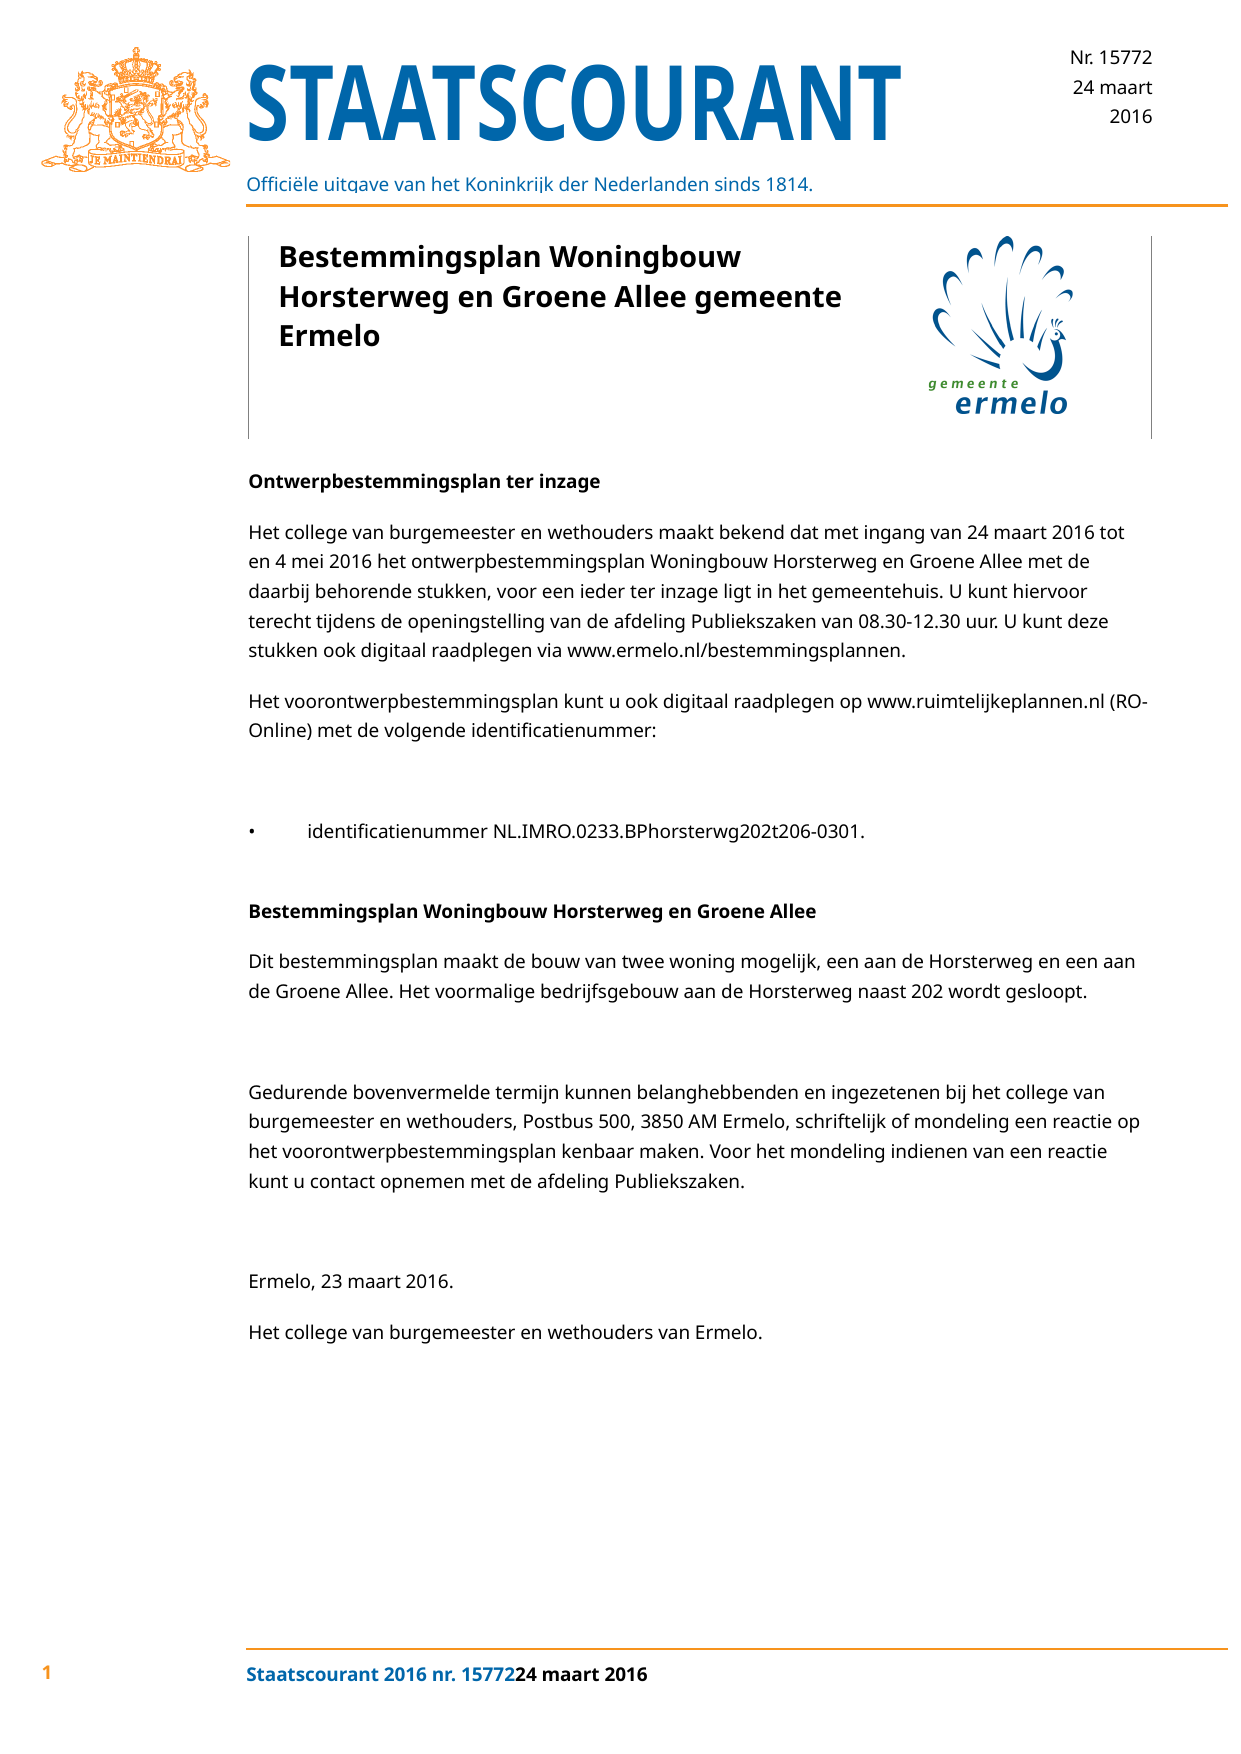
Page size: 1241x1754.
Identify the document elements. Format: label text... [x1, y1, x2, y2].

text Ontwerpbestemmingsplan ter inzage [248, 469, 1152, 494]
text Gedurende bovenvermelde termijn kunnen belanghebbenden en ingezetenen bij het college van burgemeester en wethouders, Postbus 500, 3850 AM Ermelo, schriftelijk of mondeling een reactie op het voorontwerpbestemmingsplan kenbaar maken. Voor het mondeling indienen van een reactie kunt u contact opnemen met de afdeling Publiekszaken. [248, 1079, 1152, 1193]
table_header [1073, 236, 1151, 413]
table_header Bestemmingsplan Woningbouw Horsterweg en Groene Allee gemeente Ermelo [249, 236, 850, 439]
text Het college van burgemeester en wethouders maakt bekend dat met ingang van 24 maart 2016 tot en 4 mei 2016 het ontwerpbestemmingsplan Woningbouw Horsterweg en Groene Allee met de daarbij behorende stukken, voor een ieder ter inzage ligt in het gemeentehuis. U kunt hiervoor terecht tijdens de openingstelling van de afdeling Publiekszaken van 08.30-12.30 uur. U kunt deze stukken ook digitaal raadplegen via www.ermelo.nl/bestemmingsplannen. [248, 519, 1152, 663]
picture [41, 47, 231, 172]
list identificatienummer NL.IMRO.0233.BPhorsterwg202t206-0301. [248, 818, 1152, 844]
text Ermelo, 23 maart 2016. [248, 1269, 1152, 1294]
picture [928, 236, 1073, 414]
text Het voorontwerpbestemmingsplan kunt u ook digitaal raadplegen op www.ruimtelijkeplannen.nl (RO-Online) met de volgende identificatienummer: [248, 688, 1152, 743]
table_header [850, 236, 928, 413]
text Bestemmingsplan Woningbouw Horsterweg en Groene Allee [248, 898, 1152, 924]
text Het college van burgemeester en wethouders van Ermelo. [248, 1319, 1152, 1345]
table_header [850, 414, 1151, 439]
text Dit bestemmingsplan maakt de bouw van twee woning mogelijk, een aan de Horsterweg en een aan de Groene Allee. Het voormalige bedrijfsgebouw aan de Horsterweg naast 202 wordt gesloopt. [248, 949, 1152, 1004]
